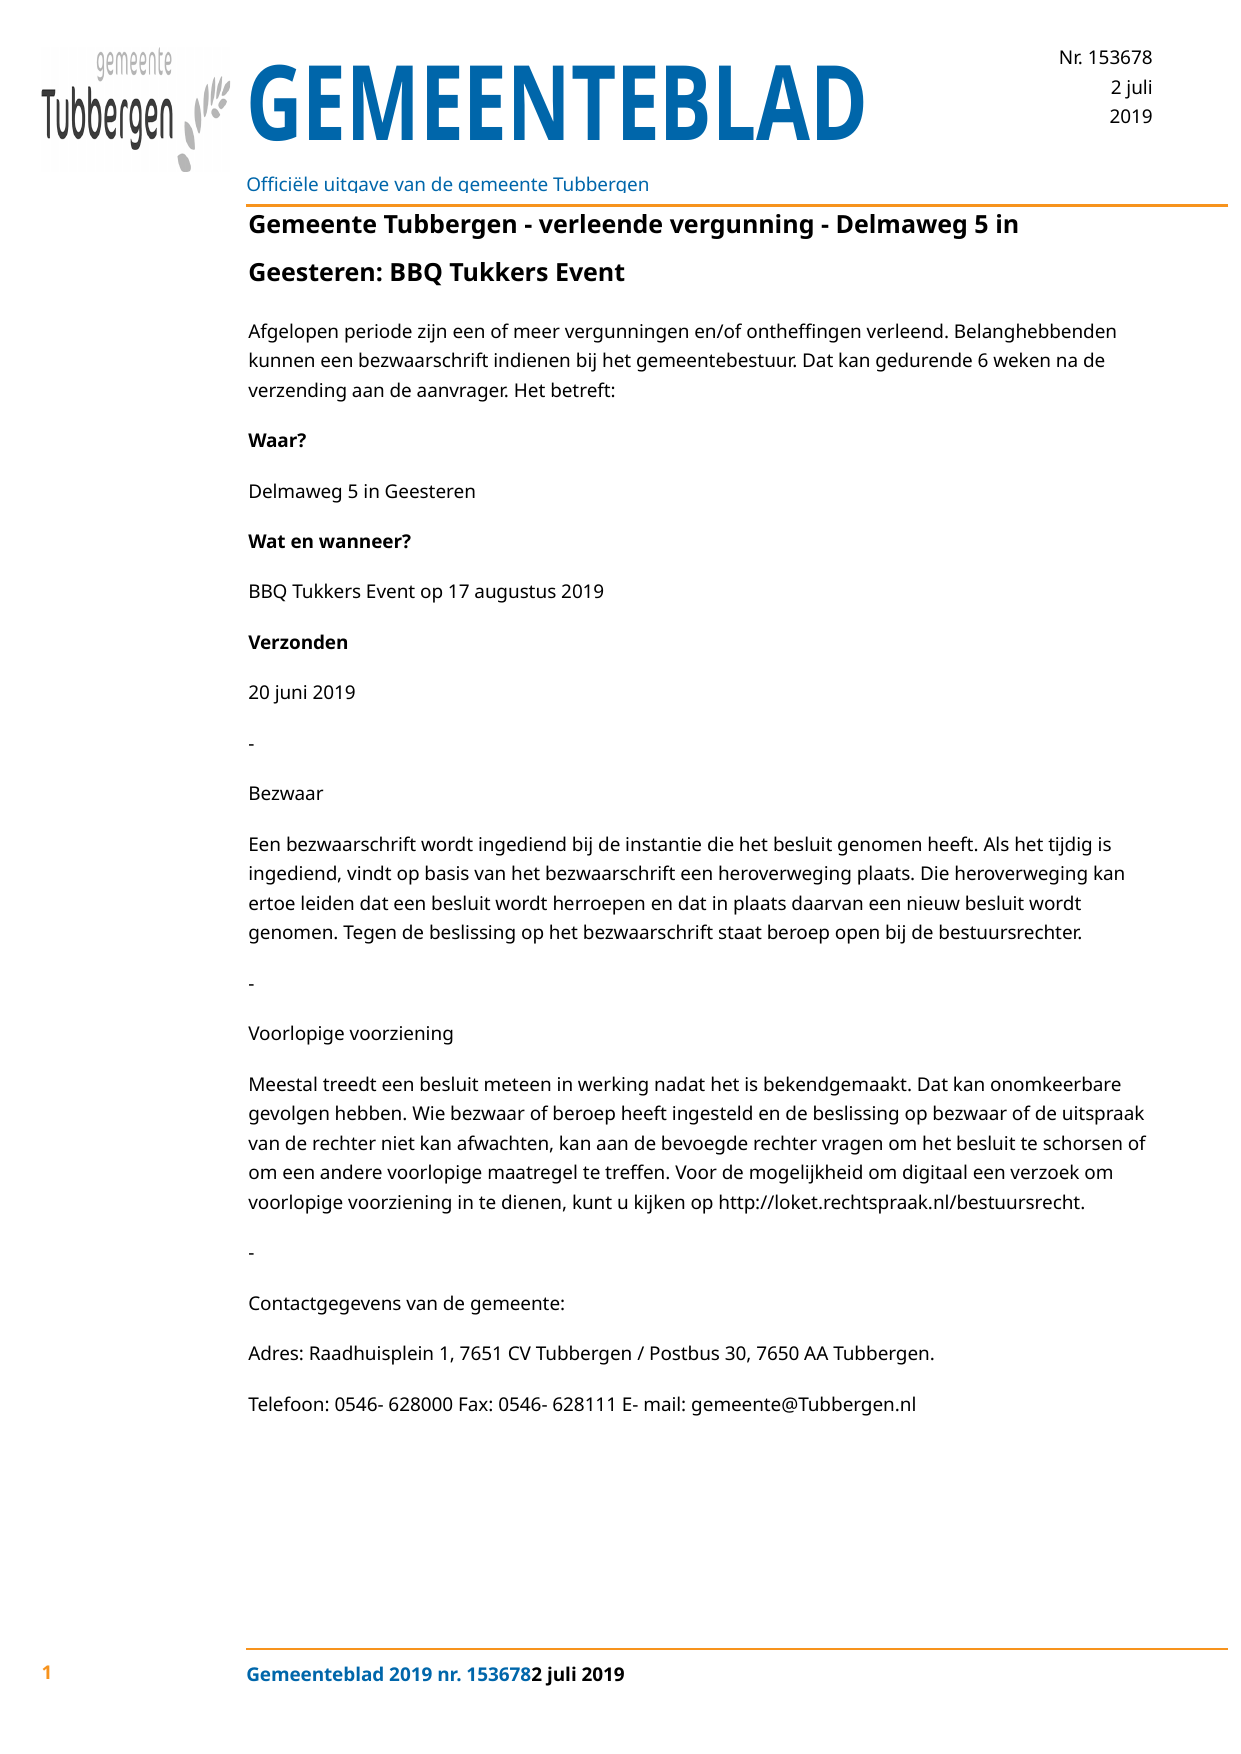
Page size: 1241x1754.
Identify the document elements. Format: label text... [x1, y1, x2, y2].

text Een bezwaarschrift wordt ingediend bij de instantie die het besluit genomen heeft. Als het tijdig is ingediend, vindt op basis van het bezwaarschrift een heroverweging plaats. Die heroverweging kan ertoe leiden dat een besluit wordt herroepen en dat in plaats daarvan een nieuw besluit wordt genomen. Tegen de beslissing op het bezwaarschrift staat beroep open bij de bestuursrechter. [248, 831, 1152, 945]
text - [248, 1239, 1152, 1265]
text Waar? [248, 427, 1152, 453]
text Voorlopige voorziening [248, 1020, 1152, 1046]
text Wat en wanneer? [248, 528, 1152, 554]
text Delmaweg 5 in Geesteren [248, 478, 1152, 504]
text - [248, 970, 1152, 996]
text Adres: Raadhuisplein 1, 7651 CV Tubbergen / Postbus 30, 7650 AA Tubbergen. [248, 1340, 1152, 1366]
text Contactgegevens van de gemeente: [248, 1290, 1152, 1316]
text Meestal treedt een besluit meteen in werking nadat het is bekendgemaakt. Dat kan onomkeerbare gevolgen hebben. Wie bezwaar of beroep heeft ingesteld en de beslissing op bezwaar of de uitspraak van de rechter niet kan afwachten, kan aan de bevoegde rechter vragen om het besluit te schorsen of om een andere voorlopige maatregel te treffen. Voor de mogelijkheid om digitaal een verzoek om voorlopige voorziening in te dienen, kunt u kijken op http://loket.rechtspraak.nl/bestuursrecht. [248, 1071, 1152, 1215]
text BBQ Tukkers Event op 17 augustus 2019 [248, 579, 1152, 604]
text 20 juni 2019 [248, 679, 1152, 705]
text Telefoon: 0546- 628000 Fax: 0546- 628111 E- mail: gemeente@Tubbergen.nl [248, 1391, 1152, 1417]
text Gemeente Tubbergen - verleende vergunning - Delmaweg 5 in Geesteren: BBQ Tukkers Event [248, 207, 1152, 288]
text - [248, 730, 1152, 756]
text Afgelopen periode zijn een of meer vergunningen en/of ontheffingen verleend. Belanghebbenden kunnen een bezwaarschrift indienen bij het gemeentebestuur. Dat kan gedurende 6 weken na de verzending aan de aanvrager. Het betreft: [248, 318, 1152, 403]
text Bezwaar [248, 780, 1152, 806]
text Verzonden [248, 629, 1152, 655]
picture [41, 47, 231, 172]
